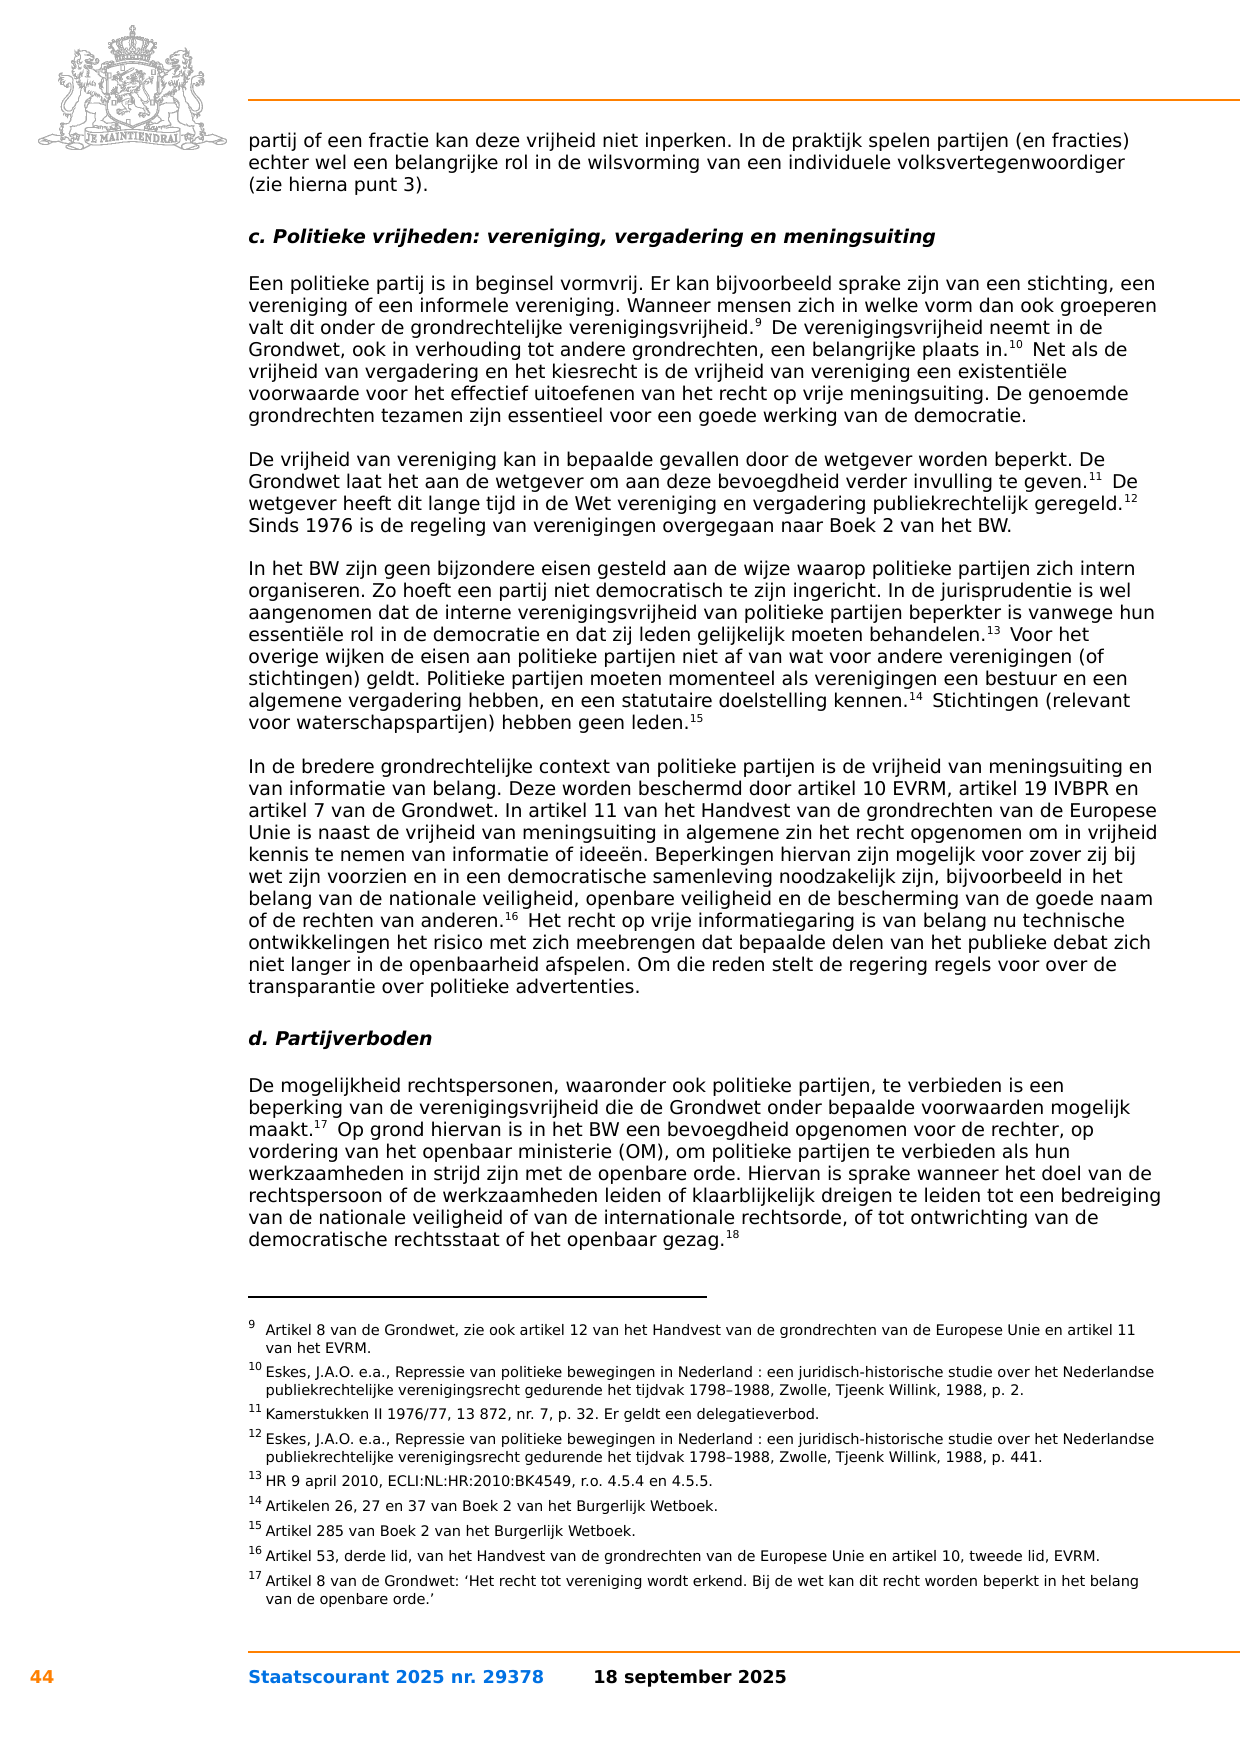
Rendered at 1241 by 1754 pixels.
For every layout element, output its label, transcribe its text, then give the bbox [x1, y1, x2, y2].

text partij of een fractie kan deze vrijheid niet inperken. In de praktijk spelen partijen (en fracties) echter wel een belangrijke rol in de wilsvorming van een individuele volksvertegenwoordiger (zie hierna punt 3). [248, 130, 1163, 196]
text De vrijheid van vereniging kan in bepaalde gevallen door de wetgever worden beperkt. De Grondwet laat het aan de wetgever om aan deze bevoegdheid verder invulling te geven. De wetgever heeft dit lange tijd in de Wet vereniging en vergadering publiekrechtelijk geregeld. Sinds 1976 is de regeling van verenigingen overgegaan naar Boek 2 van het BW. [248, 448, 1163, 536]
text Artikelen 26, 27 en 37 van Boek 2 van het Burgerlijk Wetboek. [248, 1494, 1163, 1516]
text De mogelijkheid rechtspersonen, waaronder ook politieke partijen, te verbieden is een beperking van de verenigingsvrijheid die de Grondwet onder bepaalde voorwaarden mogelijk maakt. Op grond hiervan is in het BW een bevoegdheid opgenomen voor de rechter, op vordering van het openbaar ministerie (OM), om politieke partijen te verbieden als hun werkzaamheden in strijd zijn met de openbare orde. Hiervan is sprake wanneer het doel van de rechtspersoon of de werkzaamheden leiden of klaarblijkelijk dreigen te leiden tot een bedreiging van de nationale veiligheid of van de internationale rechtsorde, of tot ontwrichting van de democratische rechtsstaat of het openbaar gezag. [248, 1075, 1163, 1251]
text Artikel 8 van de Grondwet: ‘Het recht tot vereniging wordt erkend. Bij de wet kan dit recht worden beperkt in het belang van de openbare orde.’ [248, 1569, 1163, 1608]
subtitle c. Politieke vrijheden: vereniging, vergadering en meningsuiting [248, 226, 1163, 248]
text Artikel 8 van de Grondwet, zie ook artikel 12 van het Handvest van de grondrechten van de Europese Unie en artikel 11 van het EVRM. [248, 1318, 1163, 1357]
text Artikel 285 van Boek 2 van het Burgerlijk Wetboek. [248, 1519, 1163, 1541]
text HR 9 april 2010, ECLI:NL:HR:2010:BK4549, r.o. 4.5.4 en 4.5.5. [248, 1469, 1163, 1491]
text Kamerstukken II 1976/77, 13 872, nr. 7, p. 32. Er geldt een delegatieverbod. [248, 1402, 1163, 1424]
text In de bredere grondrechtelijke context van politieke partijen is de vrijheid van meningsuiting en van informatie van belang. Deze worden beschermd door artikel 10 EVRM, artikel 19 IVBPR en artikel 7 van de Grondwet. In artikel 11 van het Handvest van de grondrechten van de Europese Unie is naast de vrijheid van meningsuiting in algemene zin het recht opgenomen om in vrijheid kennis te nemen van informatie of ideeën. Beperkingen hiervan zijn mogelijk voor zover zij bij wet zijn voorzien en in een democratische samenleving noodzakelijk zijn, bijvoorbeeld in het belang van de nationale veiligheid, openbare veiligheid en de bescherming van de goede naam of de rechten van anderen. Het recht op vrije informatiegaring is van belang nu technische ontwikkelingen het risico met zich meebrengen dat bepaalde delen van het publieke debat zich niet langer in de openbaarheid afspelen. Om die reden stelt de regering regels voor over de transparantie over politieke advertenties. [248, 756, 1163, 998]
picture [38, 25, 227, 150]
text Artikel 53, derde lid, van het Handvest van de grondrechten van de Europese Unie en artikel 10, tweede lid, EVRM. [248, 1544, 1163, 1566]
subtitle d. Partijverboden [248, 1028, 1163, 1050]
text Eskes, J.A.O. e.a., Repressie van politieke bewegingen in Nederland : een juridisch-historische studie over het Nederlandse publiekrechtelijke verenigingsrecht gedurende het tijdvak 1798–1988, Zwolle, Tjeenk Willink, 1988, p. 441. [248, 1427, 1163, 1466]
text Eskes, J.A.O. e.a., Repressie van politieke bewegingen in Nederland : een juridisch-historische studie over het Nederlandse publiekrechtelijke verenigingsrecht gedurende het tijdvak 1798–1988, Zwolle, Tjeenk Willink, 1988, p. 2. [248, 1360, 1163, 1399]
text In het BW zijn geen bijzondere eisen gesteld aan de wijze waarop politieke partijen zich intern organiseren. Zo hoeft een partij niet democratisch te zijn ingericht. In de jurisprudentie is wel aangenomen dat de interne verenigingsvrijheid van politieke partijen beperkter is vanwege hun essentiële rol in de democratie en dat zij leden gelijkelijk moeten behandelen. Voor het overige wijken de eisen aan politieke partijen niet af van wat voor andere verenigingen (of stichtingen) geldt. Politieke partijen moeten momenteel als verenigingen een bestuur en een algemene vergadering hebben, en een statutaire doelstelling kennen. Stichtingen (relevant voor waterschapspartijen) hebben geen leden. [248, 558, 1163, 734]
text Een politieke partij is in beginsel vormvrij. Er kan bijvoorbeeld sprake zijn van een stichting, een vereniging of een informele vereniging. Wanneer mensen zich in welke vorm dan ook groeperen valt dit onder de grondrechtelijke verenigingsvrijheid. De verenigingsvrijheid neemt in de Grondwet, ook in verhouding tot andere grondrechten, een belangrijke plaats in. Net als de vrijheid van vergadering en het kiesrecht is de vrijheid van vereniging een existentiële voorwaarde voor het effectief uitoefenen van het recht op vrije meningsuiting. De genoemde grondrechten tezamen zijn essentieel voor een goede werking van de democratie. [248, 273, 1163, 427]
